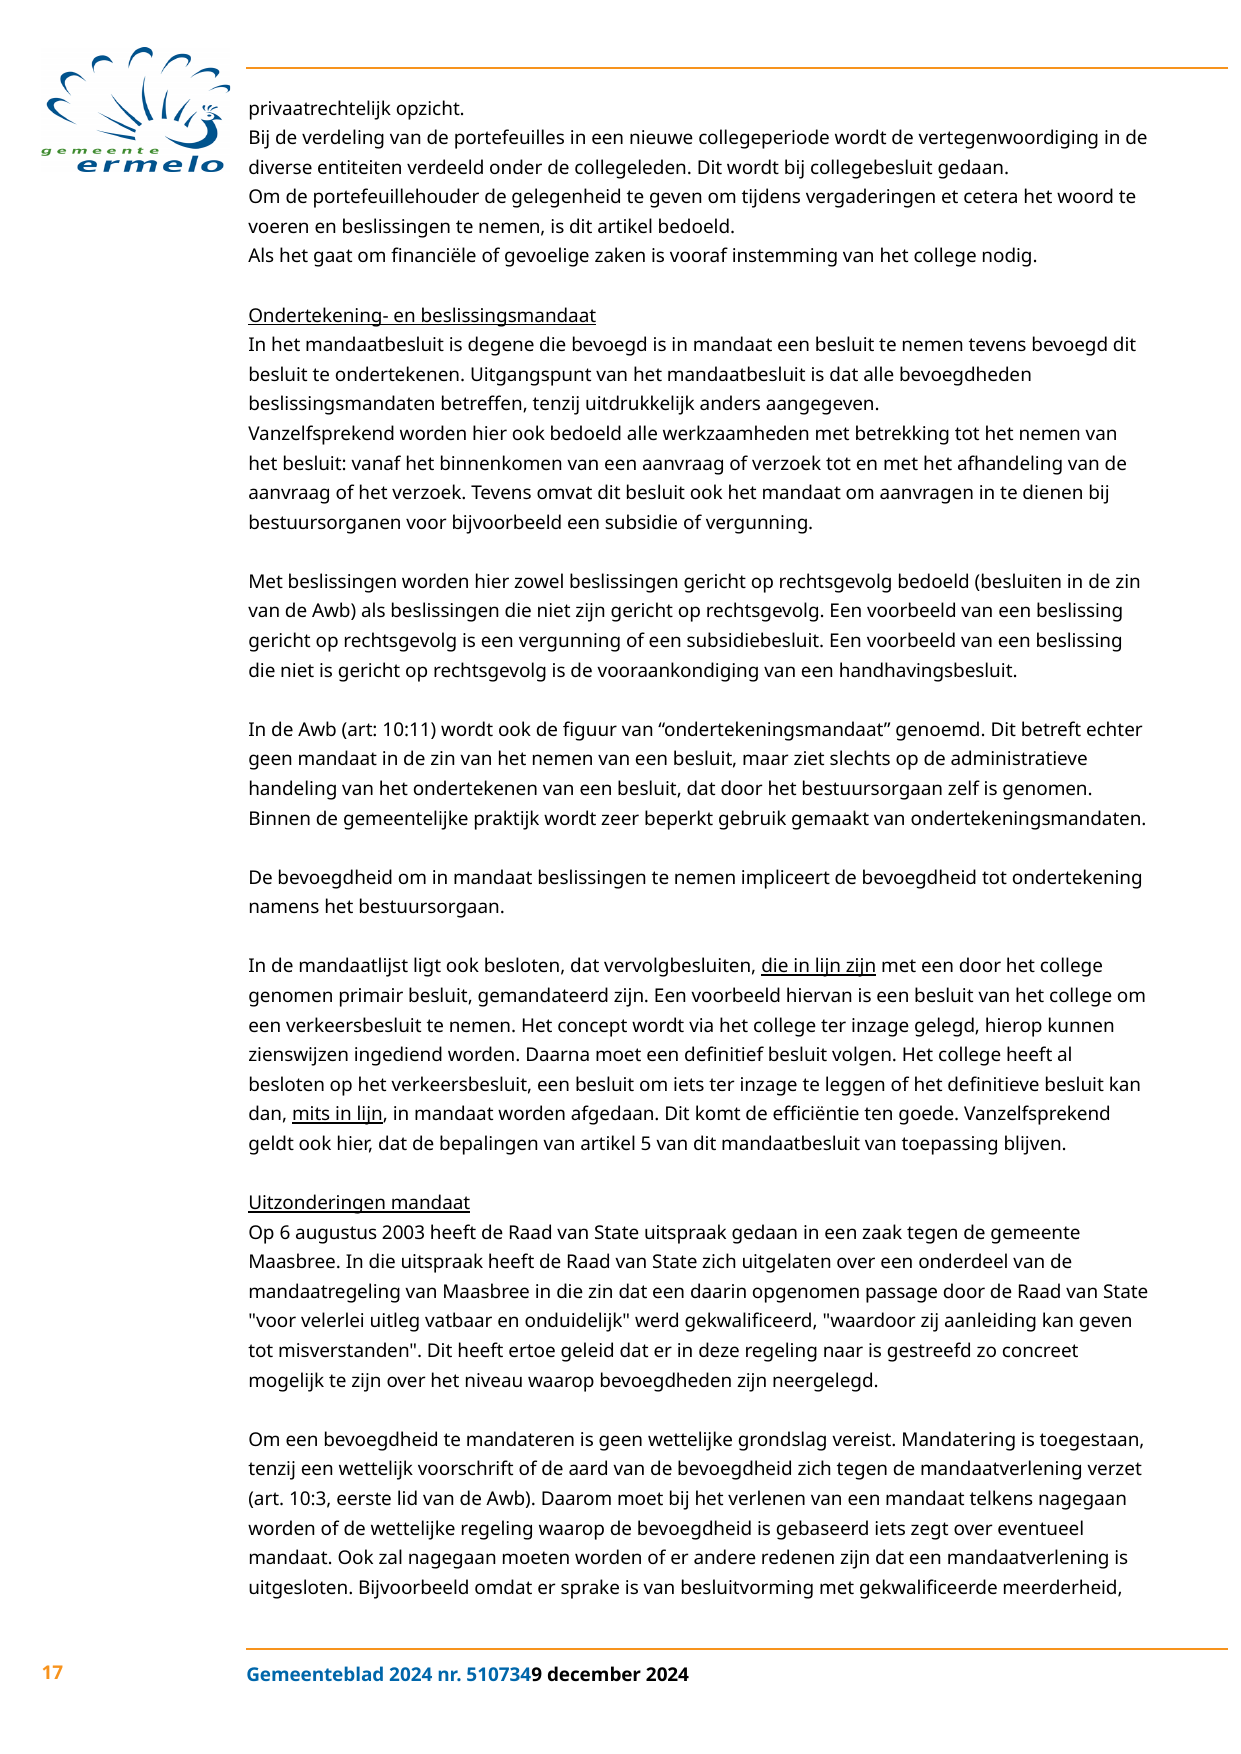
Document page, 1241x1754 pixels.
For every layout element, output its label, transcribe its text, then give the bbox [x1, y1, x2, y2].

text In de mandaatlijst ligt ook besloten, dat vervolgbesluiten, die in lijn zijn met een door het college genomen primair besluit, gemandateerd zijn. Een voorbeeld hiervan is een besluit van het college om een verkeersbesluit te nemen. Het concept wordt via het college ter inzage gelegd, hierop kunnen zienswijzen ingediend worden. Daarna moet een definitief besluit volgen. Het college heeft al besloten op het verkeersbesluit, een besluit om iets ter inzage te leggen of het definitieve besluit kan dan, mits in lijn, in mandaat worden afgedaan. Dit komt de efficiëntie ten goede. Vanzelfsprekend geldt ook hier, dat de bepalingen van artikel 5 van dit mandaatbesluit van toepassing blijven. [248, 953, 1152, 1156]
text Vanzelfsprekend worden hier ook bedoeld alle werkzaamheden met betrekking tot het nemen van het besluit: vanaf het binnenkomen van een aanvraag of verzoek tot en met het afhandeling van de aanvraag of het verzoek. Tevens omvat dit besluit ook het mandaat om aanvragen in te dienen bij bestuursorganen voor bijvoorbeeld een subsidie of vergunning. [248, 420, 1152, 535]
text De bevoegdheid om in mandaat beslissingen te nemen impliceert de bevoegdheid tot ondertekening namens het bestuursorgaan. [248, 864, 1152, 919]
text Om een bevoegdheid te mandateren is geen wettelijke grondslag vereist. Mandatering is toegestaan, tenzij een wettelijk voorschrift of de aard van de bevoegdheid zich tegen de mandaatverlening verzet (art. 10:3, eerste lid van de Awb). Daarom moet bij het verlenen van een mandaat telkens nagegaan worden of de wettelijke regeling waarop de bevoegdheid is gebaseerd iets zegt over eventueel mandaat. Ook zal nagegaan moeten worden of er andere redenen zijn dat een mandaatverlening is uitgesloten. Bijvoorbeeld omdat er sprake is van besluitvorming met gekwalificeerde meerderheid, [248, 1426, 1152, 1600]
text Op 6 augustus 2003 heeft de Raad van State uitspraak gedaan in een zaak tegen de gemeente Maasbree. In die uitspraak heeft de Raad van State zich uitgelaten over een onderdeel van de mandaatregeling van Maasbree in die zin dat een daarin opgenomen passage door de Raad van State "voor velerlei uitleg vatbaar en onduidelijk" werd gekwalificeerd, "waardoor zij aanleiding kan geven tot misverstanden". Dit heeft ertoe geleid dat er in deze regeling naar is gestreefd zo concreet mogelijk te zijn over het niveau waarop bevoegdheden zijn neergelegd. [248, 1219, 1152, 1393]
picture [41, 47, 231, 172]
text Uitzonderingen mandaat [248, 1189, 1152, 1215]
text Bij de verdeling van de portefeuilles in een nieuwe collegeperiode wordt de vertegenwoordiging in de diverse entiteiten verdeeld onder de collegeleden. Dit wordt bij collegebesluit gedaan. [248, 124, 1152, 180]
text Met beslissingen worden hier zowel beslissingen gericht op rechtsgevolg bedoeld (besluiten in de zin van de Awb) als beslissingen die niet zijn gericht op rechtsgevolg. Een voorbeeld van een beslissing gericht op rechtsgevolg is een vergunning of een subsidiebesluit. Een voorbeeld van een beslissing die niet is gericht op rechtsgevolg is de vooraankondiging van een handhavingsbesluit. [248, 568, 1152, 683]
text Als het gaat om financiële of gevoelige zaken is vooraf instemming van het college nodig. [248, 243, 1152, 268]
text In de Awb (art: 10:11) wordt ook de figuur van “ondertekeningsmandaat” genoemd. Dit betreft echter geen mandaat in de zin van het nemen van een besluit, maar ziet slechts op de administratieve handeling van het ondertekenen van een besluit, dat door het bestuursorgaan zelf is genomen. Binnen de gemeentelijke praktijk wordt zeer beperkt gebruik gemaakt van ondertekeningsmandaten. [248, 716, 1152, 831]
text In het mandaatbesluit is degene die bevoegd is in mandaat een besluit te nemen tevens bevoegd dit besluit te ondertekenen. Uitgangspunt van het mandaatbesluit is dat alle bevoegdheden beslissingsmandaten betreffen, tenzij uitdrukkelijk anders aangegeven. [248, 331, 1152, 416]
text Ondertekening- en beslissingsmandaat [248, 302, 1152, 328]
text privaatrechtelijk opzicht. [248, 95, 1152, 121]
text Om de portefeuillehouder de gelegenheid te geven om tijdens vergaderingen et cetera het woord te voeren en beslissingen te nemen, is dit artikel bedoeld. [248, 183, 1152, 239]
